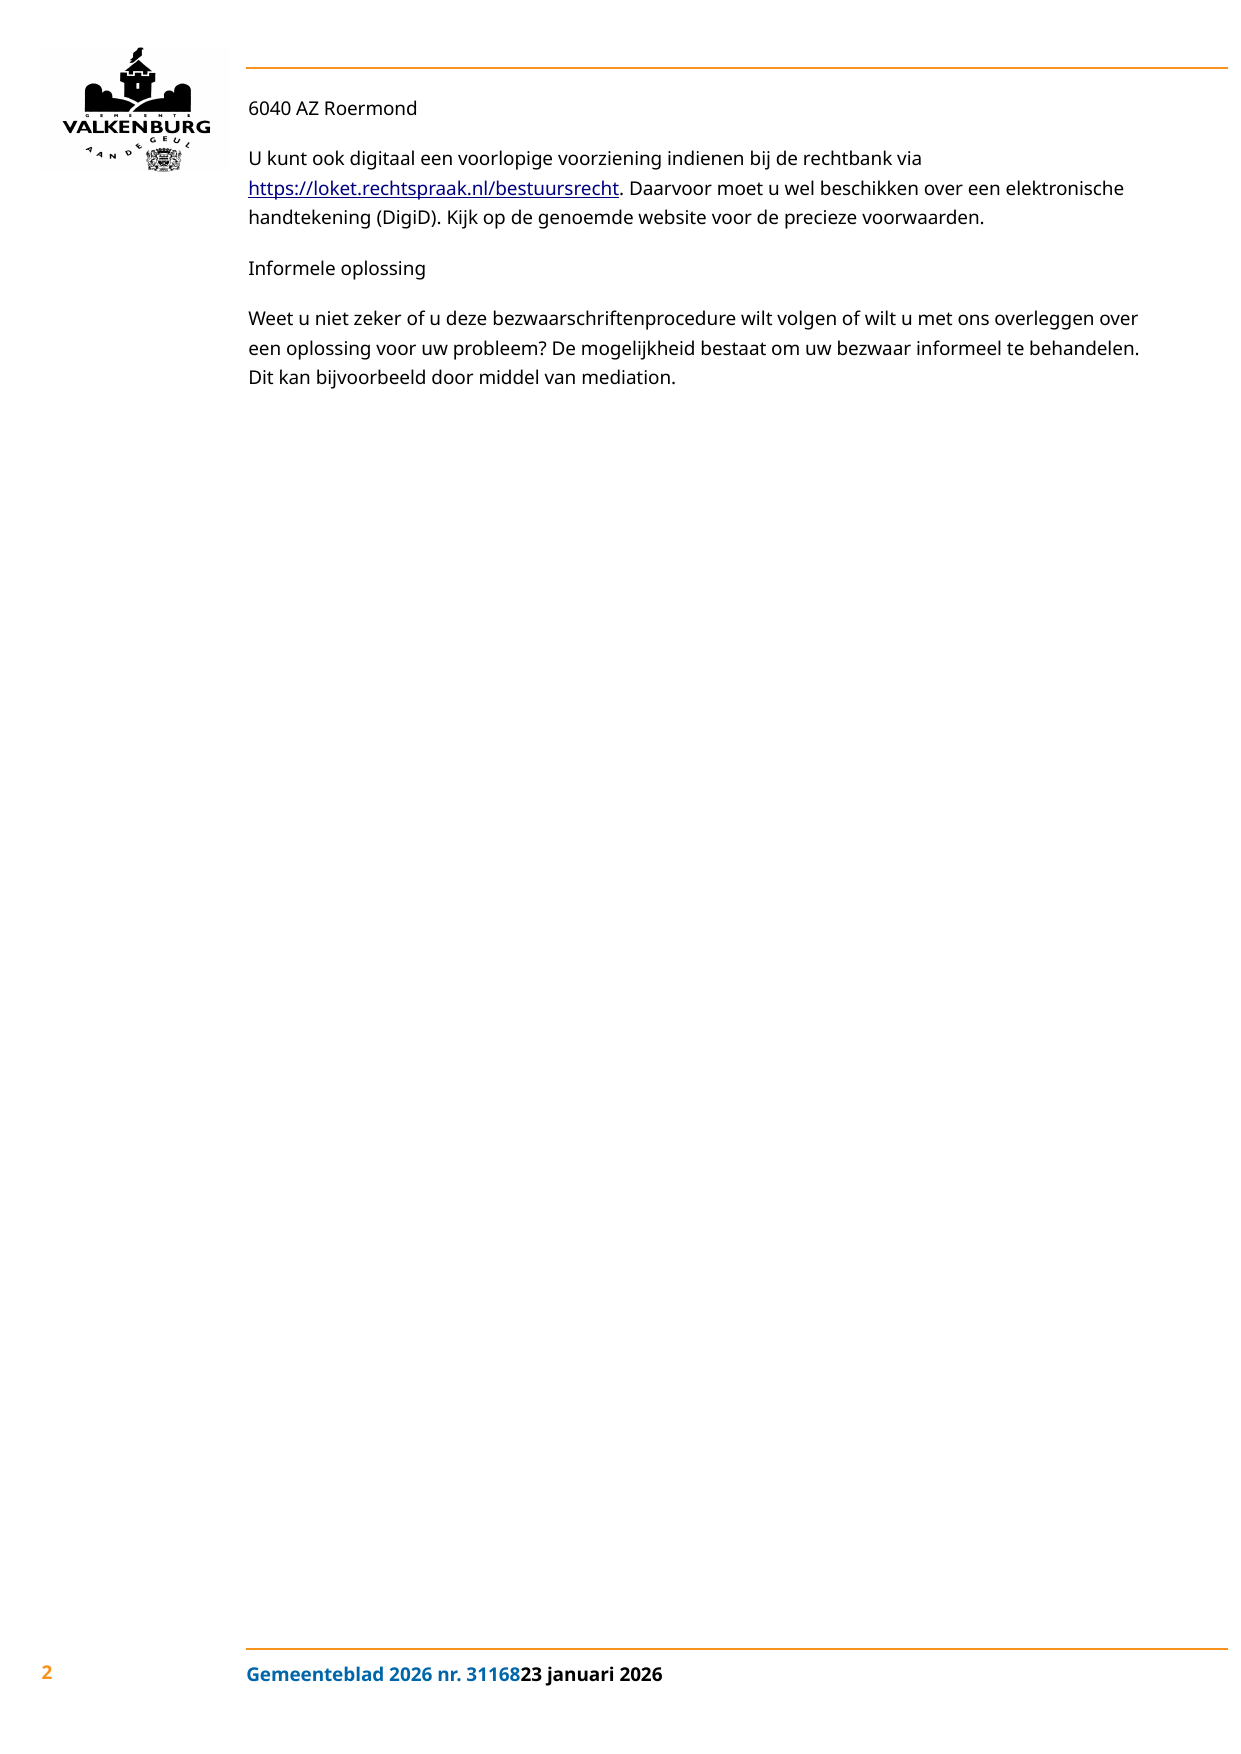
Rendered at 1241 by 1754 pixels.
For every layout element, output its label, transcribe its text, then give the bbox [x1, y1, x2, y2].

text Weet u niet zeker of u deze bezwaarschriftenprocedure wilt volgen of wilt u met ons overleggen over een oplossing voor uw probleem? De mogelijkheid bestaat om uw bezwaar informeel te behandelen. Dit kan bijvoorbeeld door middel van mediation. [248, 305, 1152, 390]
text 6040 AZ Roermond [248, 95, 1152, 121]
picture [41, 47, 231, 172]
text U kunt ook digitaal een voorlopige voorziening indienen bij de rechtbank via https://loket.rechtspraak.nl/bestuursrecht. Daarvoor moet u wel beschikken over een elektronische handtekening (DigiD). Kijk op de genoemde website voor de precieze voorwaarden. [248, 145, 1152, 230]
text Informele oplossing [248, 255, 1152, 281]
